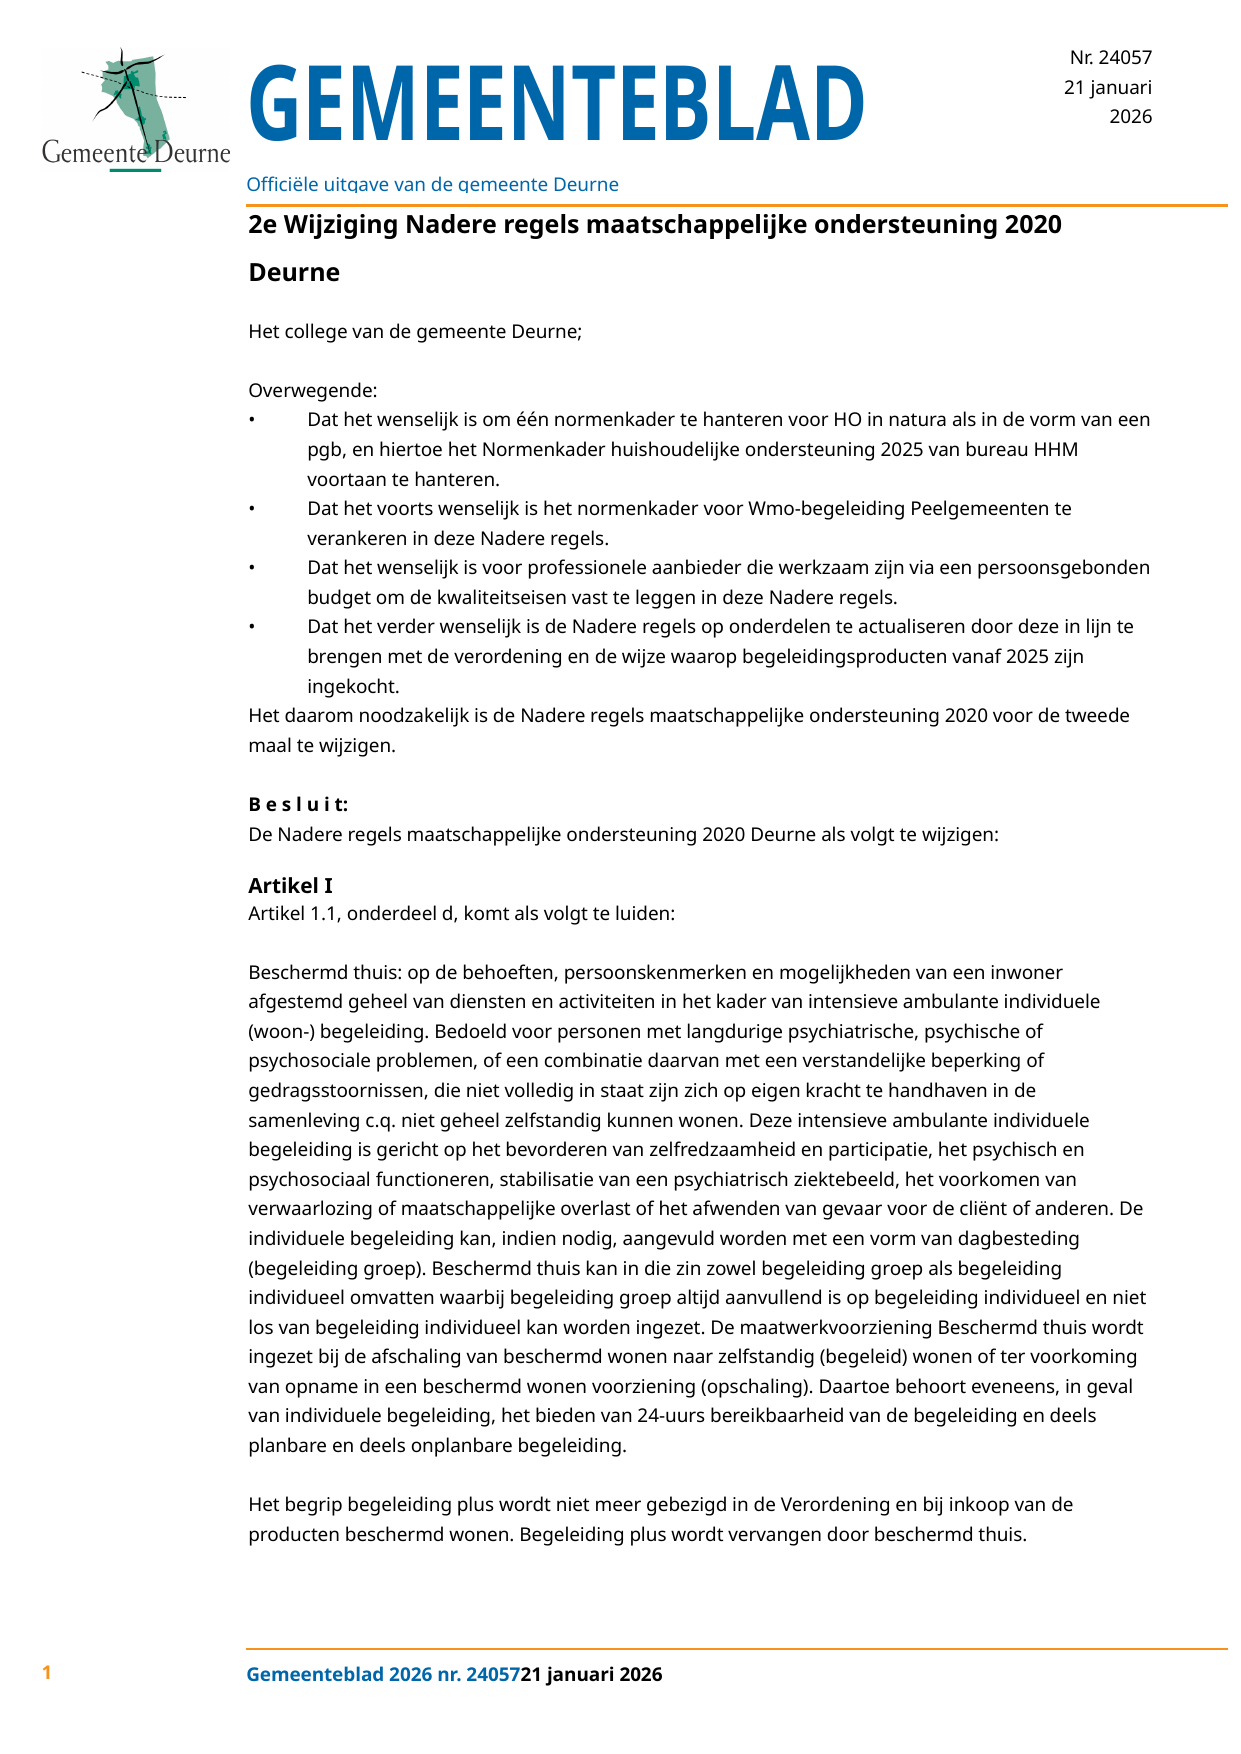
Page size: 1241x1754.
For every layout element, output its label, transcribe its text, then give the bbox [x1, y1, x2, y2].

list Dat het voorts wenselijk is het normenkader voor Wmo-begeleiding Peelgemeenten te verankeren in deze Nadere regels. [248, 495, 1152, 551]
table_header Het begrip begeleiding plus wordt niet meer gebezigd in de Verordening en bij inkoop van de producten beschermd wonen. Begeleiding plus wordt vervangen door beschermd thuis. [248, 1491, 1152, 1547]
list Dat het wenselijk is voor professionele aanbieder die werkzaam zijn via een persoonsgebonden budget om de kwaliteitseisen vast te leggen in deze Nadere regels. [248, 554, 1152, 610]
text De Nadere regels maatschappelijke ondersteuning 2020 Deurne als volgt te wijzigen: [248, 821, 1152, 847]
list Dat het verder wenselijk is de Nadere regels op onderdelen te actualiseren door deze in lijn te brengen met de verordening en de wijze waarop begeleidingsproducten vanaf 2025 zijn ingekocht. [248, 614, 1152, 699]
text B e s l u i t: [248, 791, 1152, 817]
text Artikel 1.1, onderdeel d, komt als volgt te luiden: [248, 900, 1152, 925]
text Overwegende: [248, 377, 1152, 403]
text Beschermd thuis: op de behoeften, persoonskenmerken en mogelijkheden van een inwoner afgestemd geheel van diensten en activiteiten in het kader van intensieve ambulante individuele (woon-) begeleiding. Bedoeld voor personen met langdurige psychiatrische, psychische of psychosociale problemen, of een combinatie daarvan met een verstandelijke beperking of gedragsstoornissen, die niet volledig in staat zijn zich op eigen kracht te handhaven in de samenleving c.q. niet geheel zelfstandig kunnen wonen. Deze intensieve ambulante individuele begeleiding is gericht op het bevorderen van zelfredzaamheid en participatie, het psychisch en psychosociaal functioneren, stabilisatie van een psychiatrisch ziektebeeld, het voorkomen van verwaarlozing of maatschappelijke overlast of het afwenden van gevaar voor de cliënt of anderen. De individuele begeleiding kan, indien nodig, aangevuld worden met een vorm van dagbesteding (begeleiding groep). Beschermd thuis kan in die zin zowel begeleiding groep als begeleiding individueel omvatten waarbij begeleiding groep altijd aanvullend is op begeleiding individueel en niet los van begeleiding individueel kan worden ingezet. De maatwerkvoorziening Beschermd thuis wordt ingezet bij de afschaling van beschermd wonen naar zelfstandig (begeleid) wonen of ter voorkoming van opname in een beschermd wonen voorziening (opschaling). Daartoe behoort eveneens, in geval van individuele begeleiding, het bieden van 24-uurs bereikbaarheid van de begeleiding en deels planbare en deels onplanbare begeleiding. [248, 959, 1152, 1458]
picture [41, 47, 231, 172]
list Dat het wenselijk is om één normenkader te hanteren voor HO in natura als in de vorm van een pgb, en hiertoe het Normenkader huishoudelijke ondersteuning 2025 van bureau HHM voortaan te hanteren. [248, 407, 1152, 492]
text 2e Wijziging Nadere regels maatschappelijke ondersteuning 2020 Deurne [248, 207, 1152, 288]
text Artikel I [248, 871, 1152, 900]
text Het college van de gemeente Deurne; [248, 318, 1152, 344]
text Het daarom noodzakelijk is de Nadere regels maatschappelijke ondersteuning 2020 voor de tweede maal te wijzigen. [248, 702, 1152, 758]
